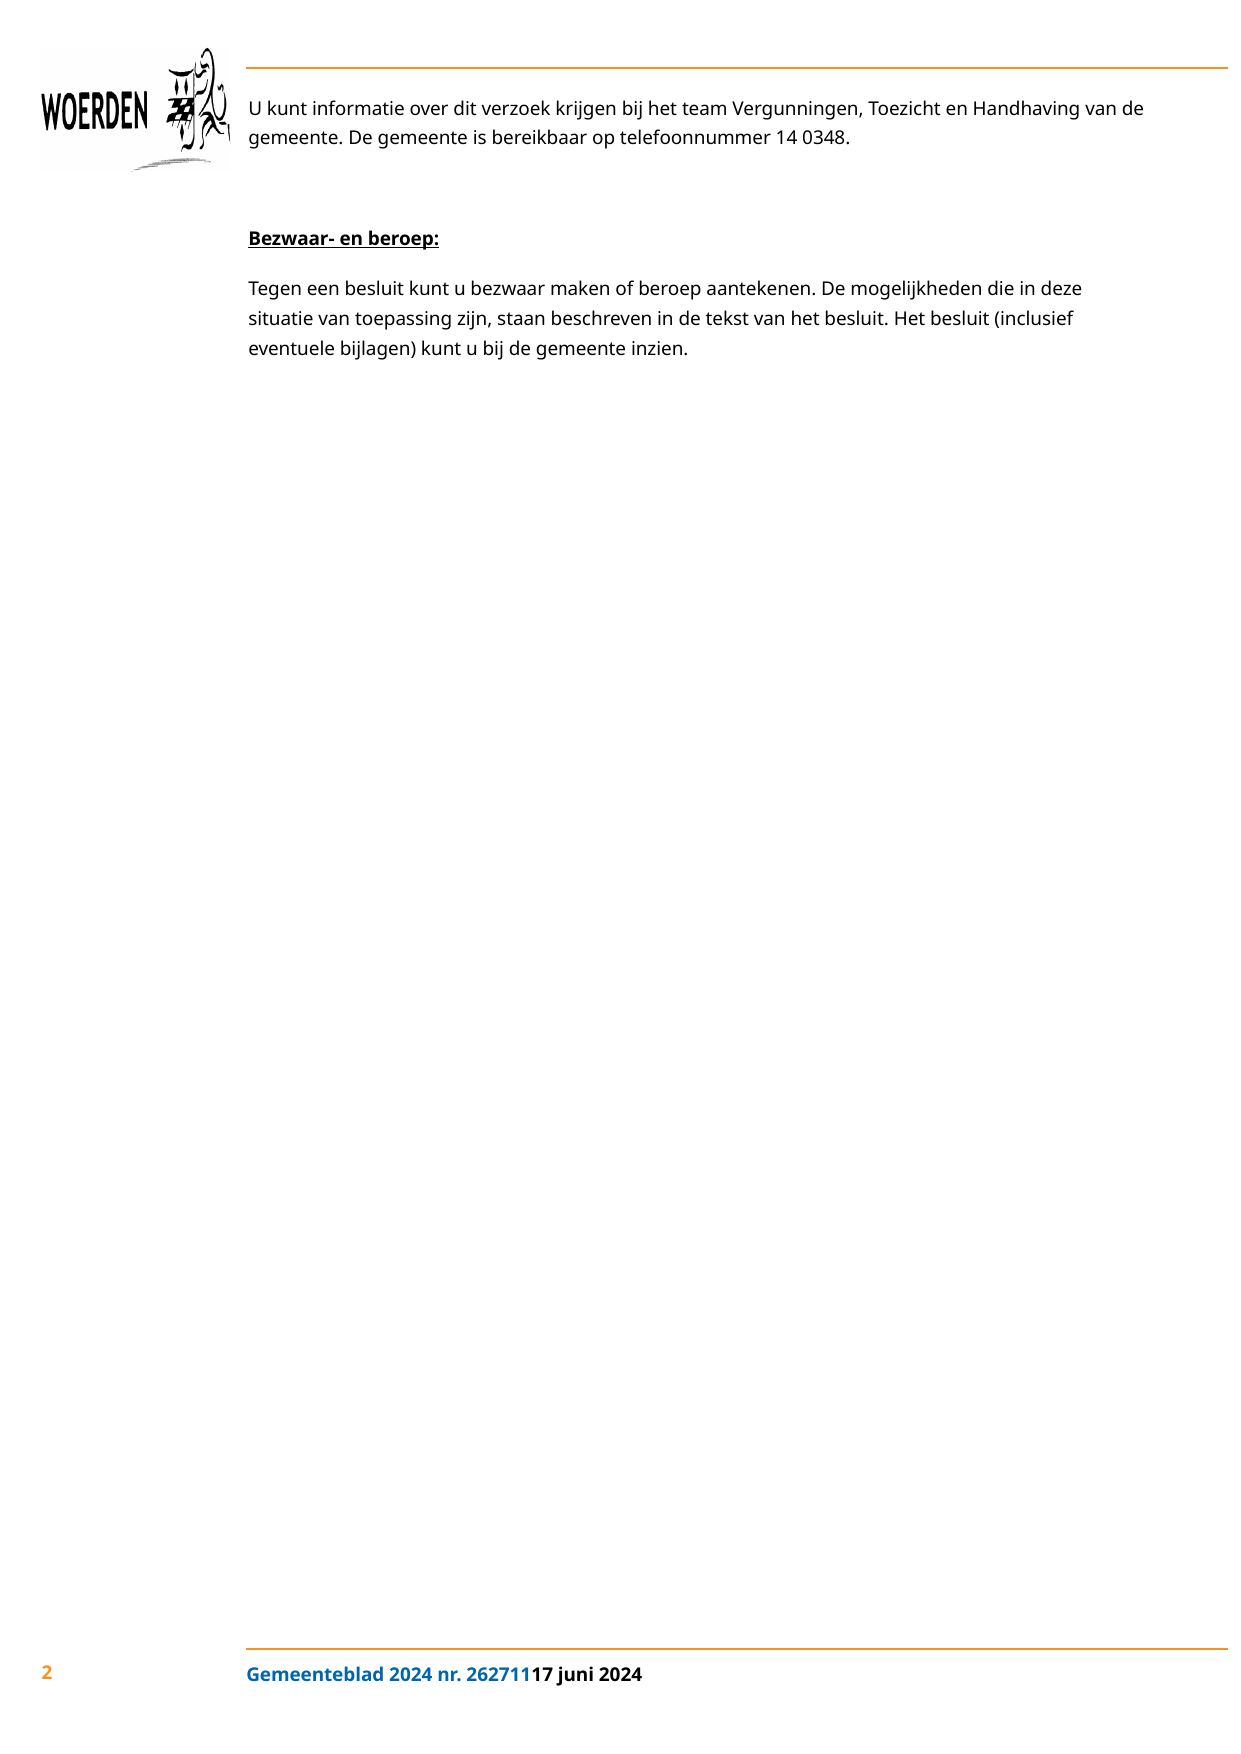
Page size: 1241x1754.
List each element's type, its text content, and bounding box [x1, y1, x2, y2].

text Bezwaar- en beroep: [248, 225, 1152, 251]
picture [41, 47, 231, 172]
text U kunt informatie over dit verzoek krijgen bij het team Vergunningen, Toezicht en Handhaving van de gemeente. De gemeente is bereikbaar op telefoonnummer 14 0348. [248, 95, 1152, 150]
text Tegen een besluit kunt u bezwaar maken of beroep aantekenen. De mogelijkheden die in deze situatie van toepassing zijn, staan beschreven in de tekst van het besluit. Het besluit (inclusief eventuele bijlagen) kunt u bij de gemeente inzien. [248, 276, 1152, 361]
